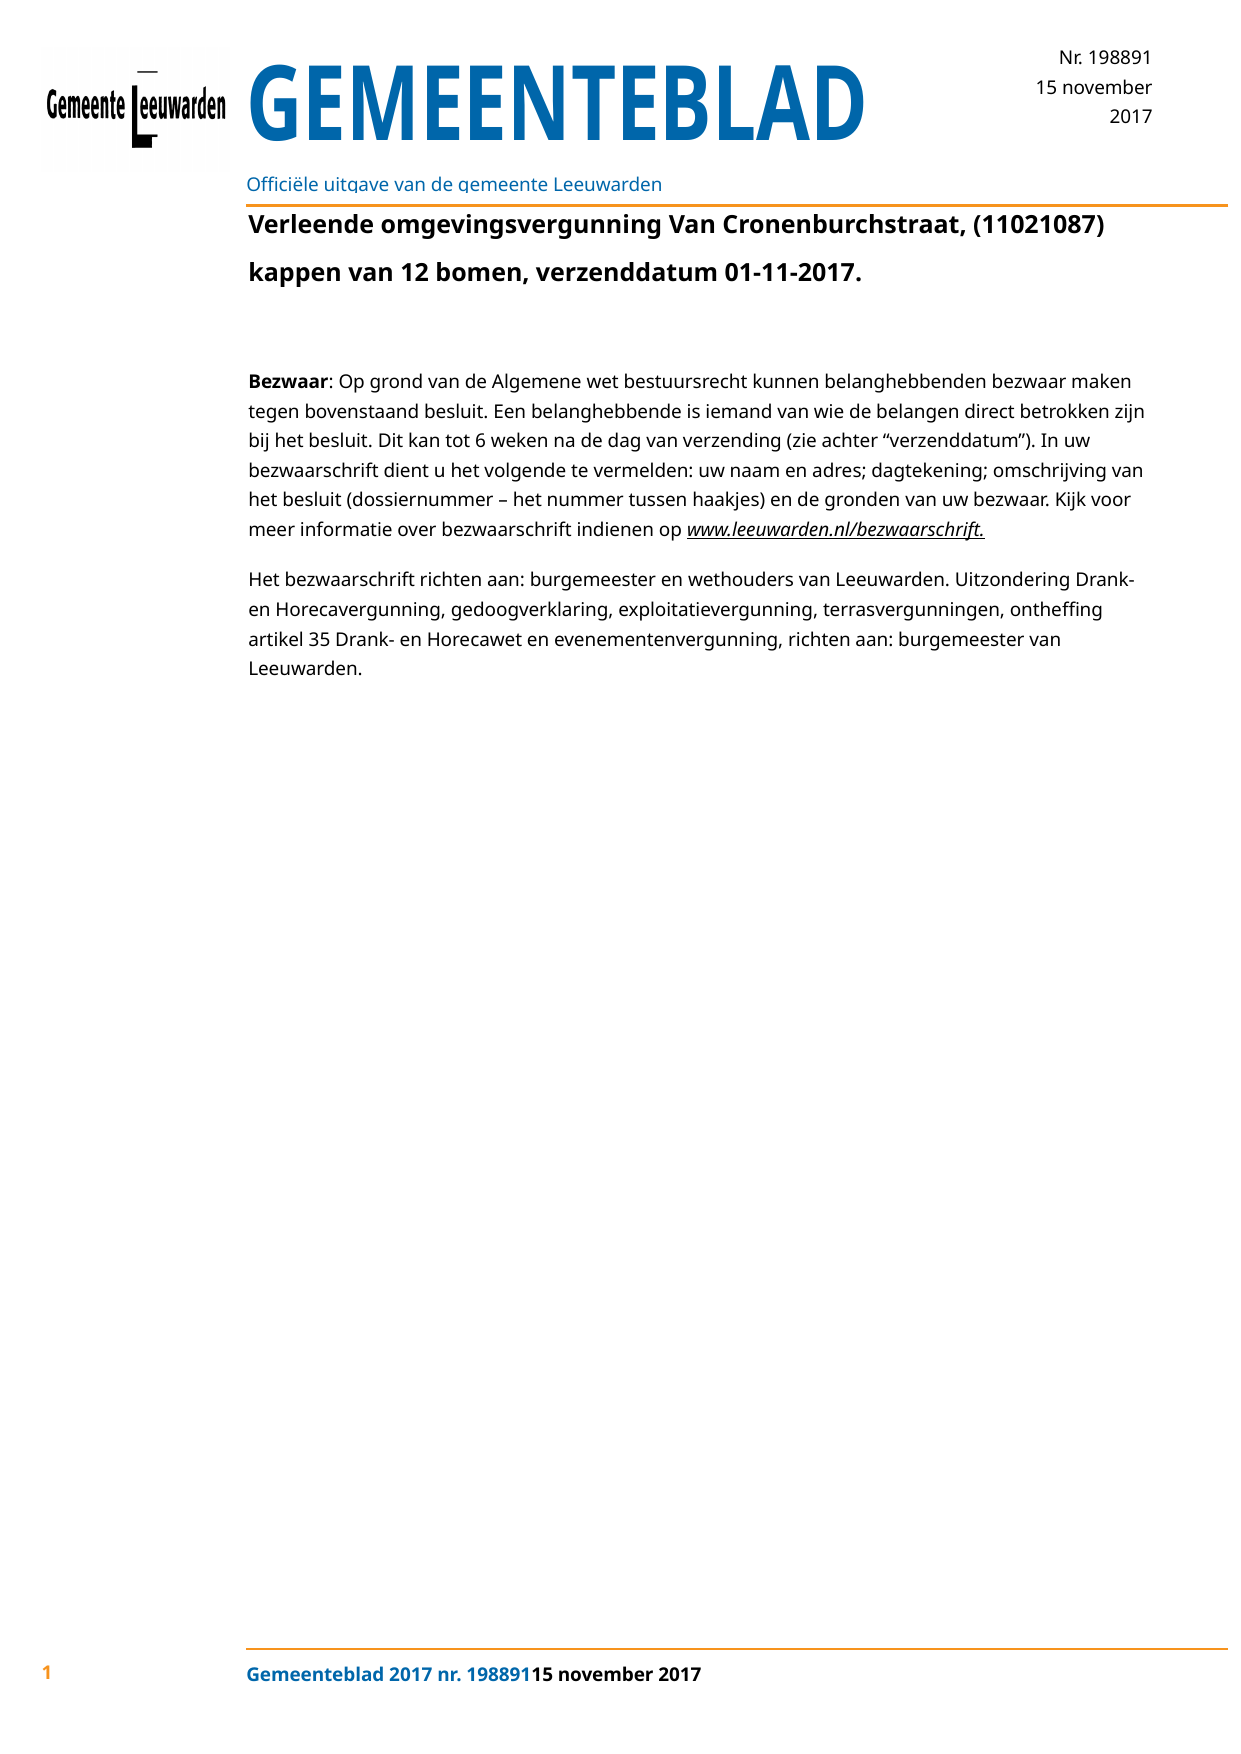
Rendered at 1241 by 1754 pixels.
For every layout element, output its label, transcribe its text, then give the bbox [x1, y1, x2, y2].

text Bezwaar: Op grond van de Algemene wet bestuursrecht kunnen belanghebbenden bezwaar maken tegen bovenstaand besluit. Een belanghebbende is iemand van wie de belangen direct betrokken zijn bij het besluit. Dit kan tot 6 weken na de dag van verzending (zie achter “verzenddatum”). In uw bezwaarschrift dient u het volgende te vermelden: uw naam en adres; dagtekening; omschrijving van het besluit (dossiernummer – het nummer tussen haakjes) en de gronden van uw bezwaar. Kijk voor meer informatie over bezwaarschrift indienen op www.leeuwarden.nl/bezwaarschrift. [248, 368, 1152, 542]
text Het bezwaarschrift richten aan: burgemeester en wethouders van Leeuwarden. Uitzondering Drank- en Horecavergunning, gedoogverklaring, exploitatievergunning, terrasvergunningen, ontheffing artikel 35 Drank- en Horecawet en evenementenvergunning, richten aan: burgemeester van Leeuwarden. [248, 567, 1152, 681]
picture [41, 47, 231, 172]
text Verleende omgevingsvergunning Van Cronenburchstraat, (11021087) kappen van 12 bomen, verzenddatum 01-11-2017. [248, 207, 1152, 288]
